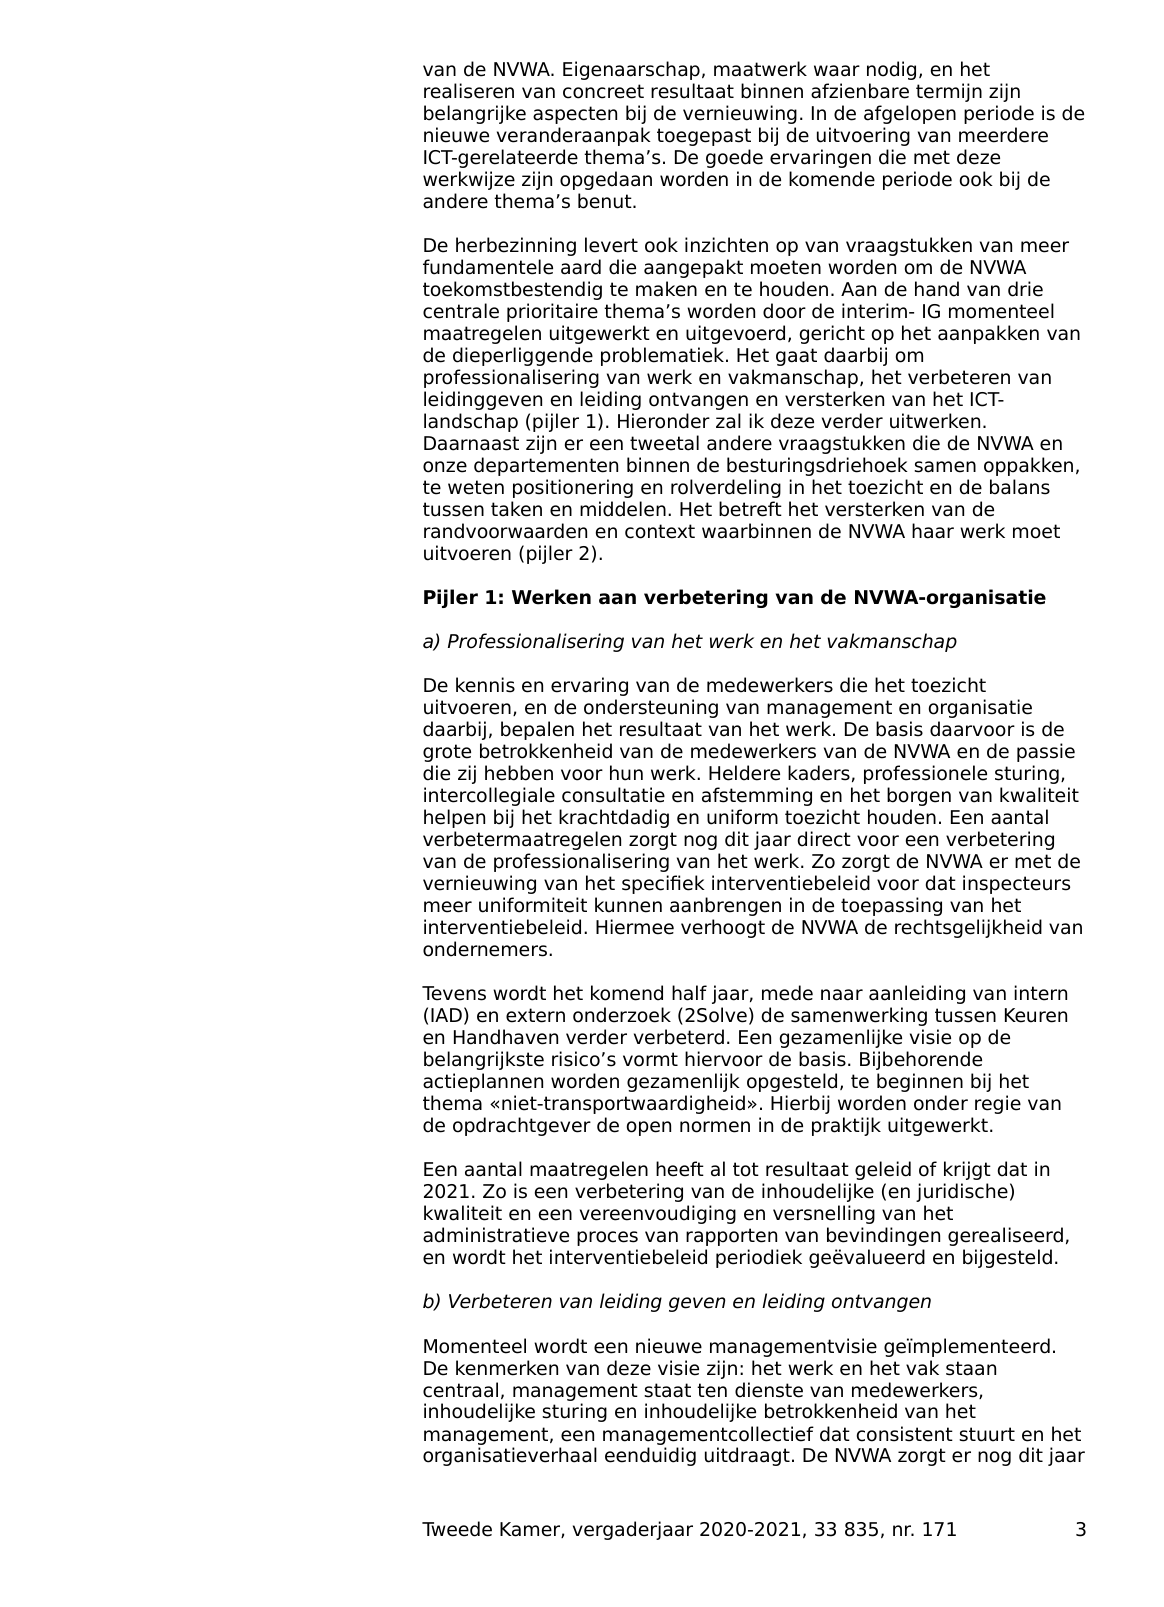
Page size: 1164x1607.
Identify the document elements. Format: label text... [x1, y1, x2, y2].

text Tevens wordt het komend half jaar, mede naar aanleiding van intern (IAD) en extern onderzoek (2Solve) de samenwerking tussen Keuren en Handhaven verder verbeterd. Een gezamenlijke visie op de belangrijkste risico’s vormt hiervoor de basis. Bijbehorende actieplannen worden gezamenlijk opgesteld, te beginnen bij het thema «niet-transportwaardigheid». Hierbij worden onder regie van de opdrachtgever de open normen in de praktijk uitgewerkt. [422, 983, 1087, 1137]
subtitle a) Professionalisering van het werk en het vakmanschap [422, 631, 1087, 653]
subtitle Pijler 1: Werken aan verbetering van de NVWA-organisatie [422, 587, 1087, 609]
text Een aantal maatregelen heeft al tot resultaat geleid of krijgt dat in 2021. Zo is een verbetering van de inhoudelijke (en juridische) kwaliteit en een vereenvoudiging en versnelling van het administratieve proces van rapporten van bevindingen gerealiseerd, en wordt het interventiebeleid periodiek geëvalueerd en bijgesteld. [422, 1159, 1087, 1269]
subtitle b) Verbeteren van leiding geven en leiding ontvangen [422, 1291, 1087, 1313]
text De kennis en ervaring van de medewerkers die het toezicht uitvoeren, en de ondersteuning van management en organisatie daarbij, bepalen het resultaat van het werk. De basis daarvoor is de grote betrokkenheid van de medewerkers van de NVWA en de passie die zij hebben voor hun werk. Heldere kaders, professionele sturing, intercollegiale consultatie en afstemming en het borgen van kwaliteit helpen bij het krachtdadig en uniform toezicht houden. Een aantal verbetermaatregelen zorgt nog dit jaar direct voor een verbetering van de professionalisering van het werk. Zo zorgt de NVWA er met de vernieuwing van het specifiek interventiebeleid voor dat inspecteurs meer uniformiteit kunnen aanbrengen in de toepassing van het interventiebeleid. Hiermee verhoogt de NVWA de rechtsgelijkheid van ondernemers. [422, 675, 1087, 961]
text van de NVWA. Eigenaarschap, maatwerk waar nodig, en het realiseren van concreet resultaat binnen afzienbare termijn zijn belangrijke aspecten bij de vernieuwing. In de afgelopen periode is de nieuwe veranderaanpak toegepast bij de uitvoering van meerdere ICT-gerelateerde thema’s. De goede ervaringen die met deze werkwijze zijn opgedaan worden in de komende periode ook bij de andere thema’s benut. [422, 59, 1087, 213]
text De herbezinning levert ook inzichten op van vraagstukken van meer fundamentele aard die aangepakt moeten worden om de NVWA toekomstbestendig te maken en te houden. Aan de hand van drie centrale prioritaire thema’s worden door de interim- IG momenteel maatregelen uitgewerkt en uitgevoerd, gericht op het aanpakken van de dieperliggende problematiek. Het gaat daarbij om professionalisering van werk en vakmanschap, het verbeteren van leidinggeven en leiding ontvangen en versterken van het ICT-landschap (pijler 1). Hieronder zal ik deze verder uitwerken. Daarnaast zijn er een tweetal andere vraagstukken die de NVWA en onze departementen binnen de besturingsdriehoek samen oppakken, te weten positionering en rolverdeling in het toezicht en de balans tussen taken en middelen. Het betreft het versterken van de randvoorwaarden en context waarbinnen de NVWA haar werk moet uitvoeren (pijler 2). [422, 235, 1087, 565]
text Momenteel wordt een nieuwe managementvisie geïmplementeerd. De kenmerken van deze visie zijn: het werk en het vak staan centraal, management staat ten dienste van medewerkers, inhoudelijke sturing en inhoudelijke betrokkenheid van het management, een managementcollectief dat consistent stuurt en het organisatieverhaal eenduidig uitdraagt. De NVWA zorgt er nog dit jaar [422, 1336, 1087, 1467]
